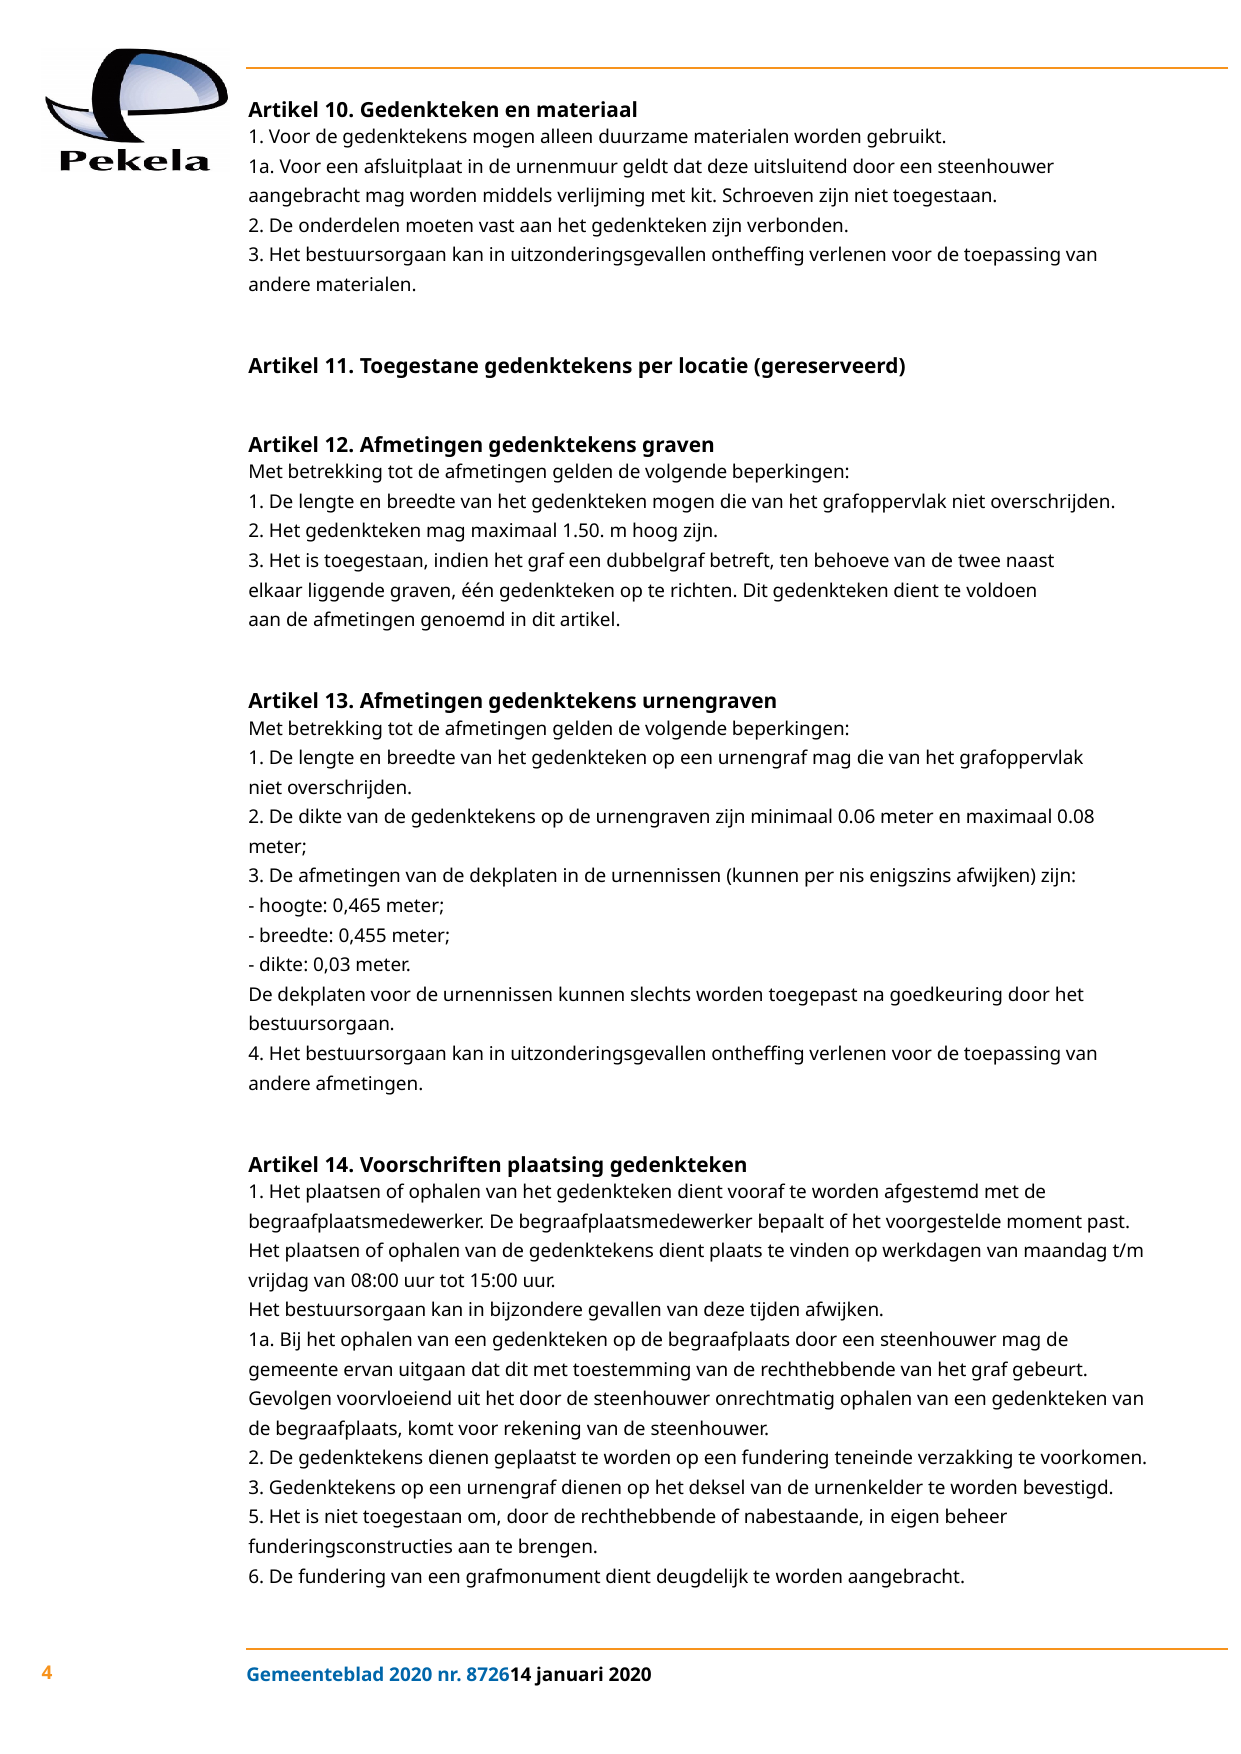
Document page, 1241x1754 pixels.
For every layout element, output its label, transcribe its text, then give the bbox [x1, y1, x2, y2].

text De dekplaten voor de urnennissen kunnen slechts worden toegepast na goedkeuring door het bestuursorgaan. [248, 981, 1152, 1036]
text 2. Het gedenkteken mag maximaal 1.50. m hoog zijn. [248, 518, 1152, 543]
text - breedte: 0,455 meter; [248, 922, 1152, 948]
text 5. Het is niet toegestaan om, door de rechthebbende of nabestaande, in eigen beheer funderingsconstructies aan te brengen. [248, 1504, 1152, 1559]
text 2. De gedenktekens dienen geplaatst te worden op een fundering teneinde verzakking te voorkomen. [248, 1444, 1152, 1470]
text 3. Het bestuursorgaan kan in uitzonderingsgevallen ontheffing verlenen voor de toepassing van andere materialen. [248, 242, 1152, 297]
text 1. De lengte en breedte van het gedenkteken op een urnengraf mag die van het grafoppervlak [248, 744, 1152, 770]
text 1a. Voor een afsluitplaat in de urnenmuur geldt dat deze uitsluitend door een steenhouwer aangebracht mag worden middels verlijming met kit. Schroeven zijn niet toegestaan. [248, 153, 1152, 208]
text 6. De fundering van een grafmonument dient deugdelijk te worden aangebracht. [248, 1563, 1152, 1588]
text 2. De onderdelen moeten vast aan het gedenkteken zijn verbonden. [248, 212, 1152, 238]
text 1. Voor de gedenktekens mogen alleen duurzame materialen worden gebruikt. [248, 123, 1152, 149]
text Artikel 12. Afmetingen gedenktekens graven [248, 430, 1152, 458]
text 1. De lengte en breedte van het gedenkteken mogen die van het grafoppervlak niet overschrijden. [248, 488, 1152, 514]
text aan de afmetingen genoemd in dit artikel. [248, 606, 1152, 632]
text 3. De afmetingen van de dekplaten in de urnennissen (kunnen per nis enigszins afwijken) zijn: [248, 863, 1152, 888]
text - hoogte: 0,465 meter; [248, 892, 1152, 918]
text Gevolgen voorvloeiend uit het door de steenhouwer onrechtmatig ophalen van een gedenkteken van de begraafplaats, komt voor rekening van de steenhouwer. [248, 1385, 1152, 1441]
text 1. Het plaatsen of ophalen van het gedenkteken dient vooraf te worden afgestemd met de begraafplaatsmedewerker. De begraafplaatsmedewerker bepaalt of het voorgestelde moment past. Het plaatsen of ophalen van de gedenktekens dient plaats te vinden op werkdagen van maandag t/m vrijdag van 08:00 uur tot 15:00 uur. [248, 1178, 1152, 1293]
text Artikel 11. Toegestane gedenktekens per locatie (gereserveerd) [248, 351, 1152, 379]
text niet overschrijden. [248, 774, 1152, 800]
text Artikel 14. Voorschriften plaatsing gedenkteken [248, 1150, 1152, 1178]
text 4. Het bestuursorgaan kan in uitzonderingsgevallen ontheffing verlenen voor de toepassing van andere afmetingen. [248, 1040, 1152, 1096]
text 3. Gedenktekens op een urnengraf dienen op het deksel van de urnenkelder te worden bevestigd. [248, 1474, 1152, 1500]
text Artikel 13. Afmetingen gedenktekens urnengraven [248, 686, 1152, 715]
text 1a. Bij het ophalen van een gedenkteken op de begraafplaats door een steenhouwer mag de gemeente ervan uitgaan dat dit met toestemming van de rechthebbende van het graf gebeurt. [248, 1326, 1152, 1381]
text Met betrekking tot de afmetingen gelden de volgende beperkingen: [248, 715, 1152, 741]
text 3. Het is toegestaan, indien het graf een dubbelgraf betreft, ten behoeve van de twee naast [248, 547, 1152, 573]
text elkaar liggende graven, één gedenkteken op te richten. Dit gedenkteken dient te voldoen [248, 577, 1152, 602]
text Het bestuursorgaan kan in bijzondere gevallen van deze tijden afwijken. [248, 1297, 1152, 1322]
picture [41, 47, 231, 172]
text - dikte: 0,03 meter. [248, 951, 1152, 977]
text Met betrekking tot de afmetingen gelden de volgende beperkingen: [248, 458, 1152, 484]
text 2. De dikte van de gedenktekens op de urnengraven zijn minimaal 0.06 meter en maximaal 0.08 meter; [248, 803, 1152, 859]
text Artikel 10. Gedenkteken en materiaal [248, 95, 1152, 123]
